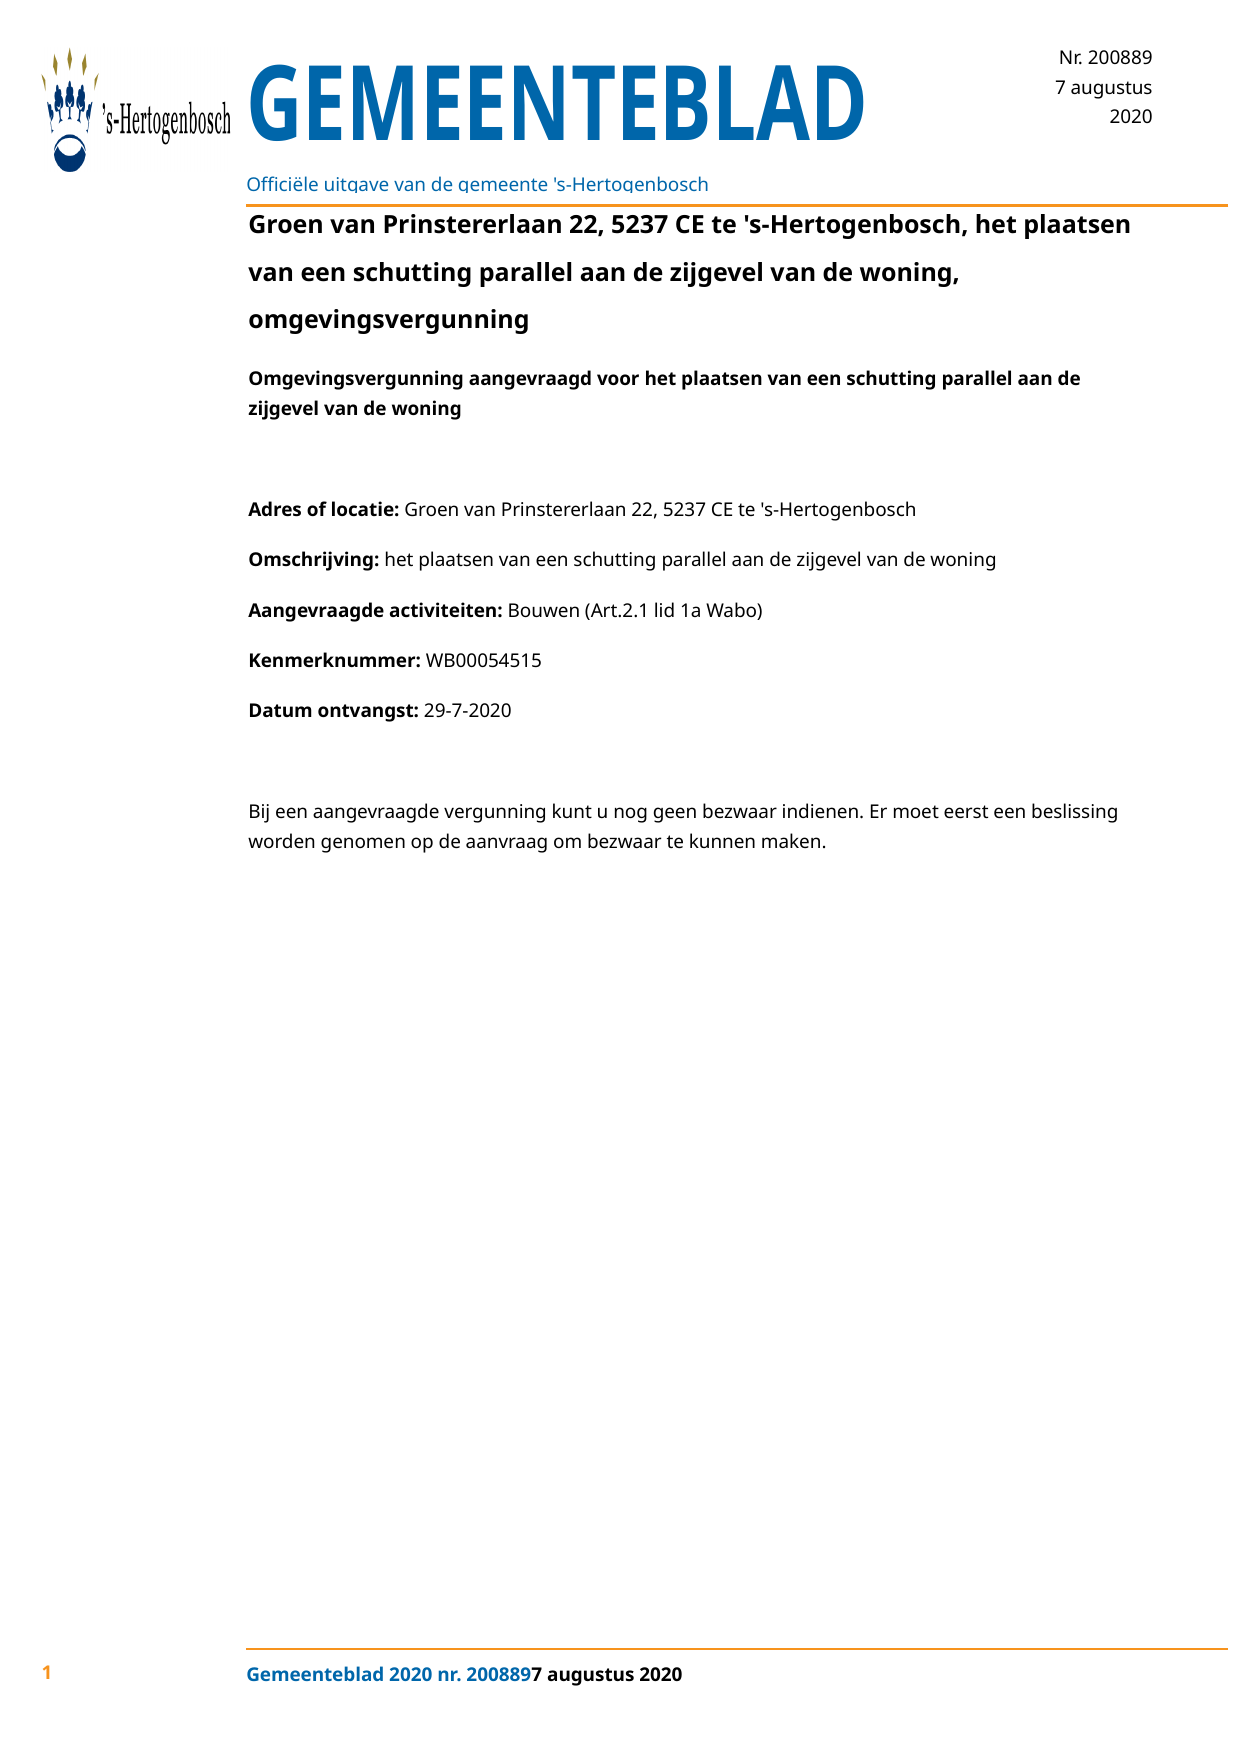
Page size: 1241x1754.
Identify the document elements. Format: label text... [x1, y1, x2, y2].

text Bij een aangevraagde vergunning kunt u nog geen bezwaar indienen. Er moet eerst een beslissing worden genomen op de aanvraag om bezwaar te kunnen maken. [248, 798, 1152, 854]
picture [41, 47, 231, 172]
text Groen van Prinstererlaan 22, 5237 CE te 's-Hertogenbosch, het plaatsen van een schutting parallel aan de zijgevel van de woning, omgevingsvergunning [248, 207, 1152, 336]
text Kenmerknummer: WB00054515 [248, 647, 1152, 673]
text Datum ontvangst: 29-7-2020 [248, 698, 1152, 723]
text Omschrijving: het plaatsen van een schutting parallel aan de zijgevel van de woning [248, 546, 1152, 572]
text Aangevraagde activiteiten: Bouwen (Art.2.1 lid 1a Wabo) [248, 597, 1152, 622]
text Omgevingsvergunning aangevraagd voor het plaatsen van een schutting parallel aan de zijgevel van de woning [248, 366, 1152, 421]
text Adres of locatie: Groen van Prinstererlaan 22, 5237 CE te 's-Hertogenbosch [248, 496, 1152, 522]
